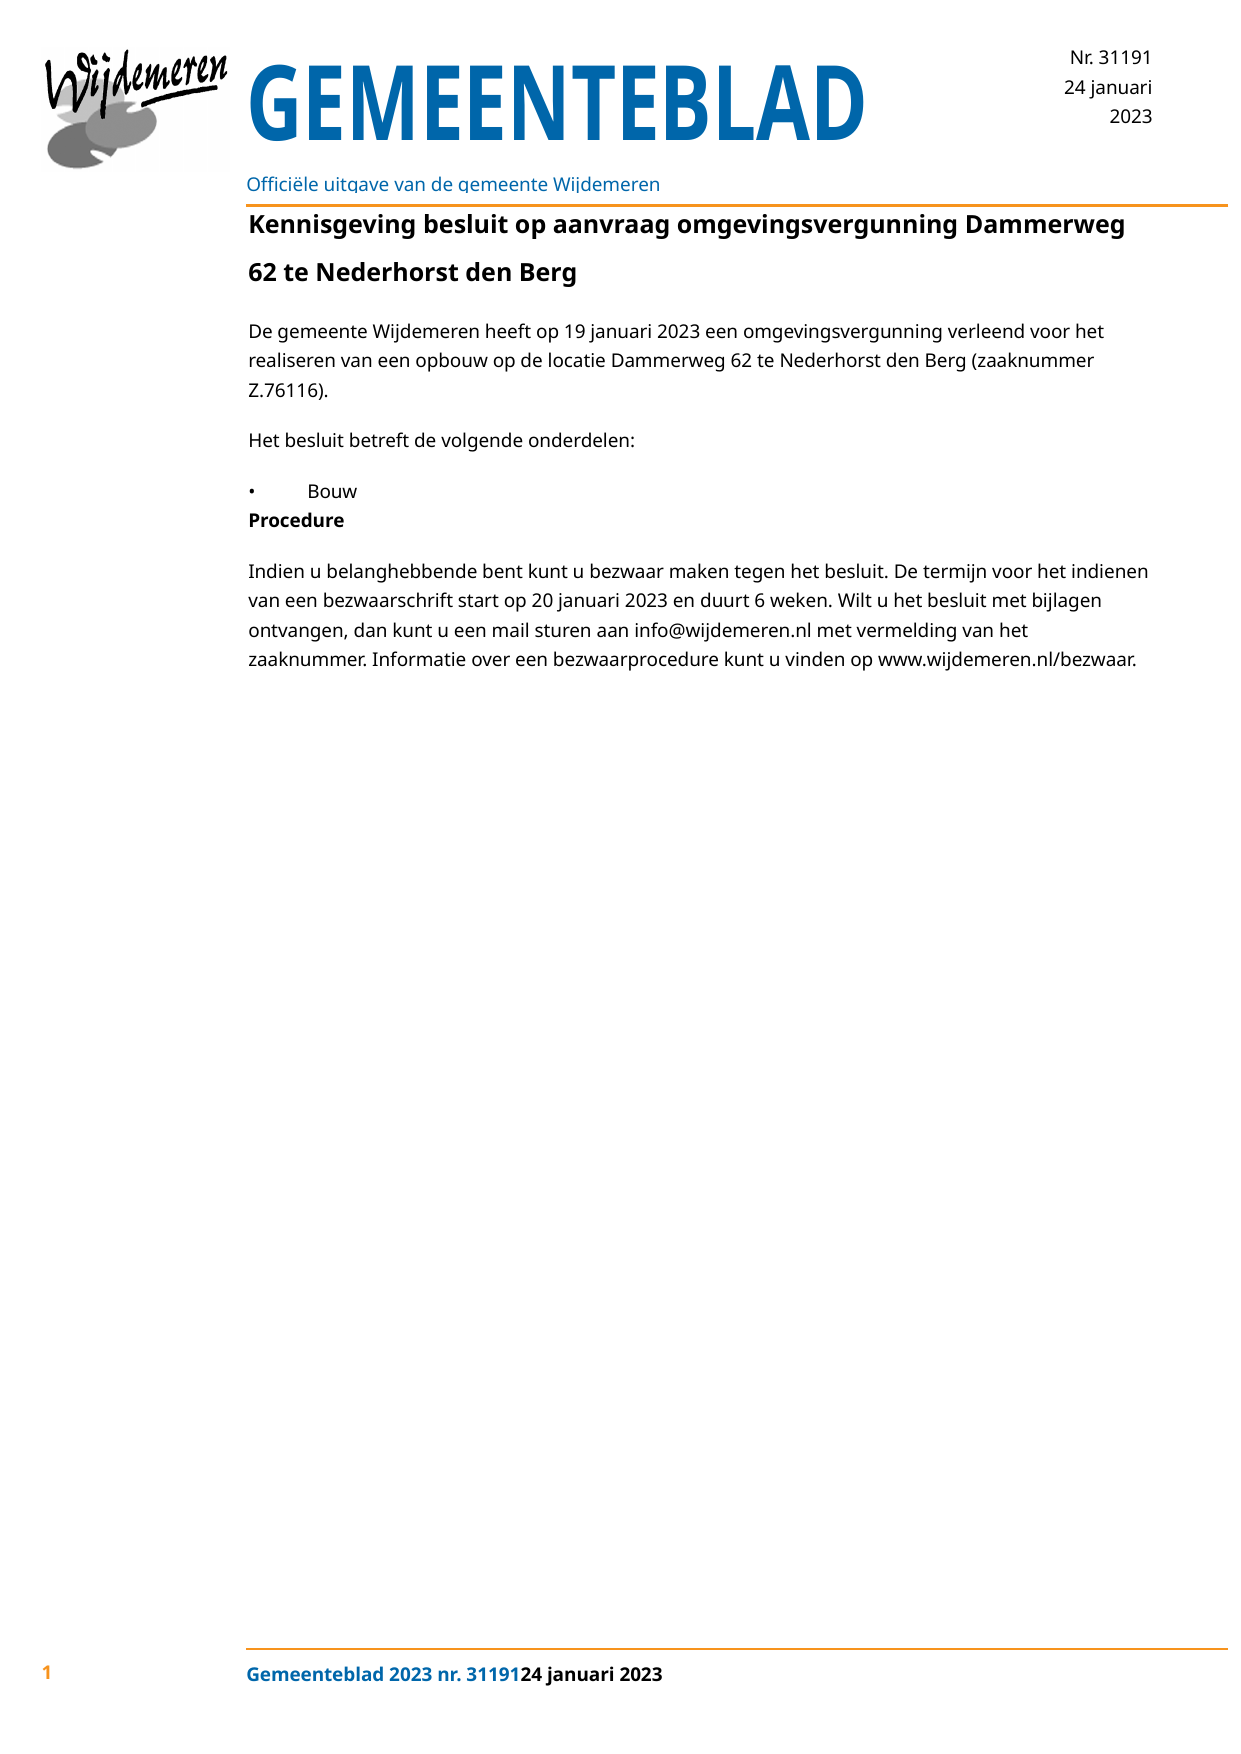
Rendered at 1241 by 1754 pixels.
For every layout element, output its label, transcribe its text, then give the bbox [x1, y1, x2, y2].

picture [41, 47, 231, 172]
text Procedure [248, 507, 1152, 533]
text Kennisgeving besluit op aanvraag omgevingsvergunning Dammerweg 62 te Nederhorst den Berg [248, 207, 1152, 288]
text Indien u belanghebbende bent kunt u bezwaar maken tegen het besluit. De termijn voor het indienen van een bezwaarschrift start op 20 januari 2023 en duurt 6 weken. Wilt u het besluit met bijlagen ontvangen, dan kunt u een mail sturen aan info@wijdemeren.nl met vermelding van het zaaknummer. Informatie over een bezwaarprocedure kunt u vinden op www.wijdemeren.nl/bezwaar. [248, 558, 1152, 672]
text De gemeente Wijdemeren heeft op 19 januari 2023 een omgevingsvergunning verleend voor het realiseren van een opbouw op de locatie Dammerweg 62 te Nederhorst den Berg (zaaknummer Z.76116). [248, 318, 1152, 403]
text Het besluit betreft de volgende onderdelen: [248, 427, 1152, 453]
list Bouw [248, 478, 1152, 504]
